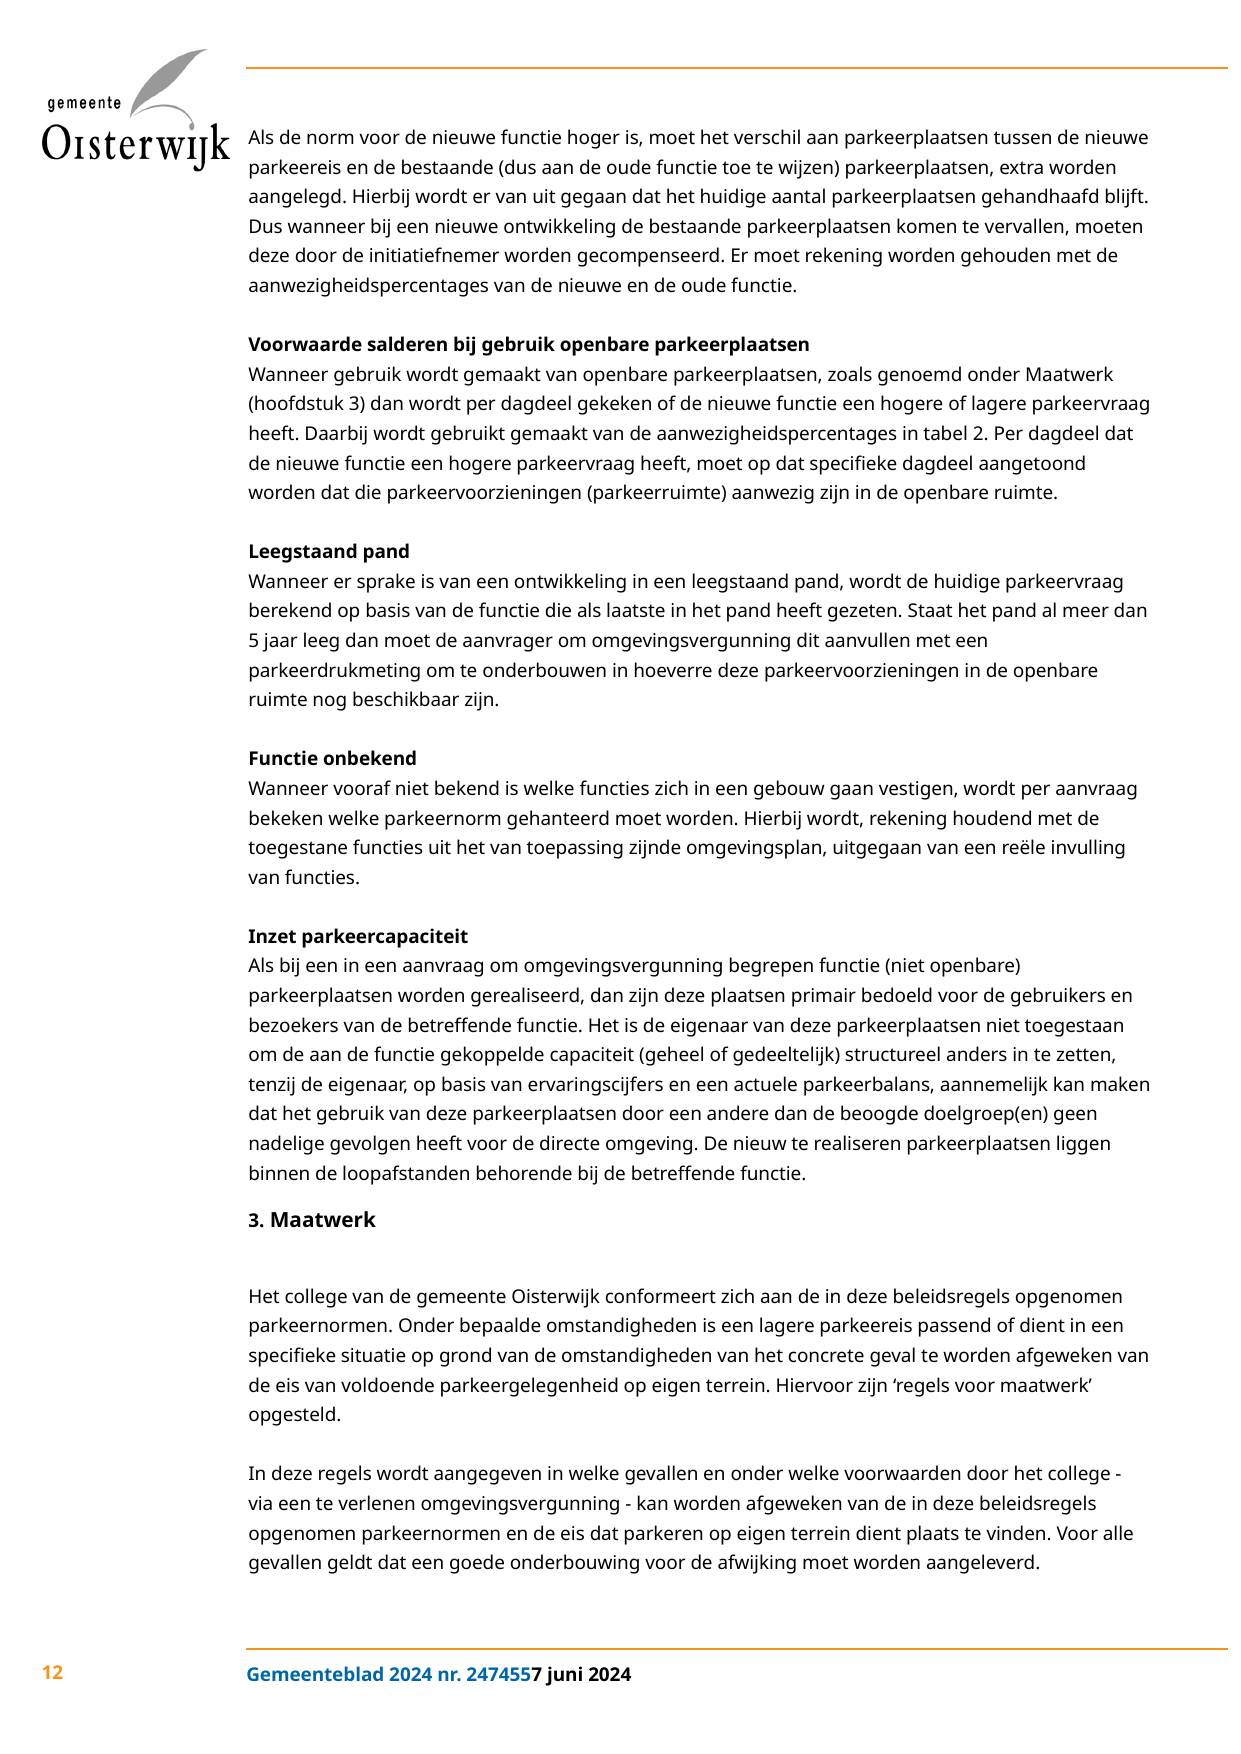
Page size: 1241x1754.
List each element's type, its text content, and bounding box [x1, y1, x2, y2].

text 3. Maatwerk [248, 1205, 1152, 1234]
text Als de norm voor de nieuwe functie hoger is, moet het verschil aan parkeerplaatsen tussen de nieuwe parkeereis en de bestaande (dus aan de oude functie toe te wijzen) parkeerplaatsen, extra worden aangelegd. Hierbij wordt er van uit gegaan dat het huidige aantal parkeerplaatsen gehandhaafd blijft. Dus wanneer bij een nieuwe ontwikkeling de bestaande parkeerplaatsen komen te vervallen, moeten deze door de initiatiefnemer worden gecompenseerd. Er moet rekening worden gehouden met de aanwezigheidspercentages van de nieuwe en de oude functie. [248, 124, 1152, 298]
text Het college van de gemeente Oisterwijk conformeert zich aan de in deze beleidsregels opgenomen parkeernormen. Onder bepaalde omstandigheden is een lagere parkeereis passend of dient in een specifieke situatie op grond van de omstandigheden van het concrete geval te worden afgeweken van de eis van voldoende parkeergelegenheid op eigen terrein. Hiervoor zijn ‘regels voor maatwerk’ opgesteld. [248, 1283, 1152, 1427]
text Voorwaarde salderen bij gebruik openbare parkeerplaatsen [248, 331, 1152, 357]
text Functie onbekend [248, 746, 1152, 771]
text Wanneer gebruik wordt gemaakt van openbare parkeerplaatsen, zoals genoemd onder Maatwerk (hoofdstuk 3) dan wordt per dagdeel gekeken of de nieuwe functie een hogere of lagere parkeervraag heeft. Daarbij wordt gebruikt gemaakt van de aanwezigheidspercentages in tabel 2. Per dagdeel dat de nieuwe functie een hogere parkeervraag heeft, moet op dat specifieke dagdeel aangetoond worden dat die parkeervoorzieningen (parkeerruimte) aanwezig zijn in de openbare ruimte. [248, 361, 1152, 505]
text Wanneer er sprake is van een ontwikkeling in een leegstaand pand, wordt de huidige parkeervraag berekend op basis van de functie die als laatste in het pand heeft gezeten. Staat het pand al meer dan 5 jaar leeg dan moet de aanvrager om omgevingsvergunning dit aanvullen met een parkeerdrukmeting om te onderbouwen in hoeverre deze parkeervoorzieningen in de openbare ruimte nog beschikbaar zijn. [248, 568, 1152, 712]
text Als bij een in een aanvraag om omgevingsvergunning begrepen functie (niet openbare) parkeerplaatsen worden gerealiseerd, dan zijn deze plaatsen primair bedoeld voor de gebruikers en bezoekers van de betreffende functie. Het is de eigenaar van deze parkeerplaatsen niet toegestaan om de aan de functie gekoppelde capaciteit (geheel of gedeeltelijk) structureel anders in te zetten, tenzij de eigenaar, op basis van ervaringscijfers en een actuele parkeerbalans, aannemelijk kan maken dat het gebruik van deze parkeerplaatsen door een andere dan de beoogde doelgroep(en) geen nadelige gevolgen heeft voor de directe omgeving. De nieuw te realiseren parkeerplaatsen liggen binnen de loopafstanden behorende bij de betreffende functie. [248, 953, 1152, 1186]
picture [41, 47, 231, 172]
text Inzet parkeercapaciteit [248, 923, 1152, 949]
text Leegstaand pand [248, 538, 1152, 564]
text Wanneer vooraf niet bekend is welke functies zich in een gebouw gaan vestigen, wordt per aanvraag bekeken welke parkeernorm gehanteerd moet worden. Hierbij wordt, rekening houdend met de toegestane functies uit het van toepassing zijnde omgevingsplan, uitgegaan van een reële invulling van functies. [248, 775, 1152, 890]
text In deze regels wordt aangegeven in welke gevallen en onder welke voorwaarden door het college - via een te verlenen omgevingsvergunning - kan worden afgeweken van de in deze beleidsregels opgenomen parkeernormen en de eis dat parkeren op eigen terrein dient plaats te vinden. Voor alle gevallen geldt dat een goede onderbouwing voor de afwijking moet worden aangeleverd. [248, 1461, 1152, 1575]
